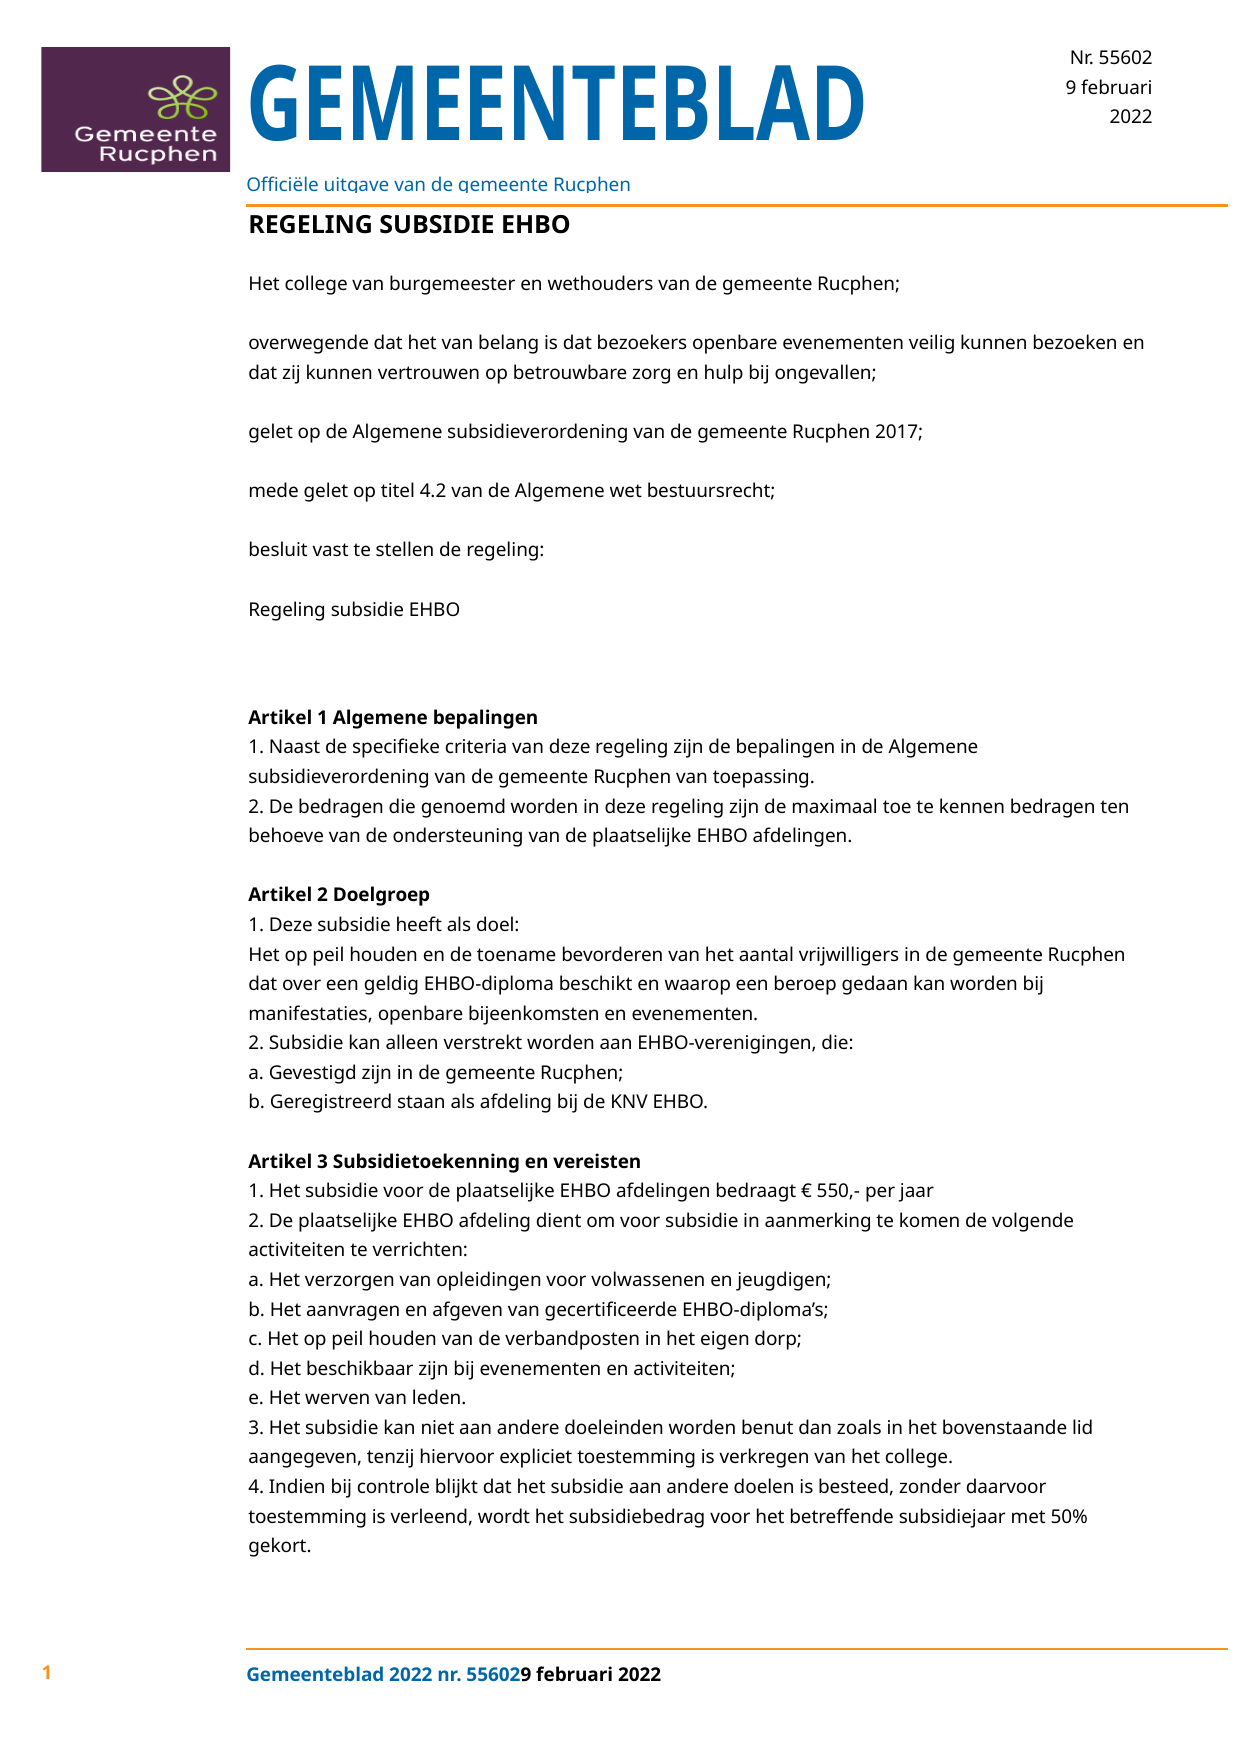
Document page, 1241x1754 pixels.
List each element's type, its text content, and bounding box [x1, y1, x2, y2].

text overwegende dat het van belang is dat bezoekers openbare evenementen veilig kunnen bezoeken en dat zij kunnen vertrouwen op betrouwbare zorg en hulp bij ongevallen; [248, 329, 1152, 385]
picture [41, 47, 231, 172]
text 2. De bedragen die genoemd worden in deze regeling zijn de maximaal toe te kennen bedragen ten behoeve van de ondersteuning van de plaatselijke EHBO afdelingen. [248, 793, 1152, 848]
text Artikel 2 Doelgroep [248, 882, 1152, 907]
text e. Het werven van leden. [248, 1384, 1152, 1410]
text REGELING SUBSIDIE EHBO [248, 207, 1152, 241]
text mede gelet op titel 4.2 van de Algemene wet bestuursrecht; [248, 477, 1152, 503]
text besluit vast te stellen de regeling: [248, 537, 1152, 562]
text 2. De plaatselijke EHBO afdeling dient om voor subsidie in aanmerking te komen de volgende activiteiten te verrichten: [248, 1207, 1152, 1262]
text Artikel 1 Algemene bepalingen [248, 704, 1152, 730]
text a. Het verzorgen van opleidingen voor volwassenen en jeugdigen; [248, 1266, 1152, 1292]
text b. Het aanvragen en afgeven van gecertificeerde EHBO-diploma’s; [248, 1296, 1152, 1322]
text 1. Deze subsidie heeft als doel: [248, 911, 1152, 937]
text Het op peil houden en de toename bevorderen van het aantal vrijwilligers in de gemeente Rucphen dat over een geldig EHBO-diploma beschikt en waarop een beroep gedaan kan worden bij manifestaties, openbare bijeenkomsten en evenementen. [248, 941, 1152, 1026]
text 1. Naast de specifieke criteria van deze regeling zijn de bepalingen in de Algemene subsidieverordening van de gemeente Rucphen van toepassing. [248, 734, 1152, 789]
text Regeling subsidie EHBO [248, 596, 1152, 621]
text c. Het op peil houden van de verbandposten in het eigen dorp; [248, 1325, 1152, 1351]
text Het college van burgemeester en wethouders van de gemeente Rucphen; [248, 270, 1152, 296]
text Artikel 3 Subsidietoekenning en vereisten [248, 1148, 1152, 1174]
text 1. Het subsidie voor de plaatselijke EHBO afdelingen bedraagt € 550,- per jaar [248, 1177, 1152, 1203]
text gelet op de Algemene subsidieverordening van de gemeente Rucphen 2017; [248, 418, 1152, 444]
text 2. Subsidie kan alleen verstrekt worden aan EHBO-verenigingen, die: [248, 1029, 1152, 1055]
text d. Het beschikbaar zijn bij evenementen en activiteiten; [248, 1355, 1152, 1381]
text a. Gevestigd zijn in de gemeente Rucphen; [248, 1059, 1152, 1085]
text b. Geregistreerd staan als afdeling bij de KNV EHBO. [248, 1089, 1152, 1114]
text 4. Indien bij controle blijkt dat het subsidie aan andere doelen is besteed, zonder daarvoor toestemming is verleend, wordt het subsidiebedrag voor het betreffende subsidiejaar met 50% gekort. [248, 1473, 1152, 1558]
text 3. Het subsidie kan niet aan andere doeleinden worden benut dan zoals in het bovenstaande lid aangegeven, tenzij hiervoor expliciet toestemming is verkregen van het college. [248, 1414, 1152, 1469]
